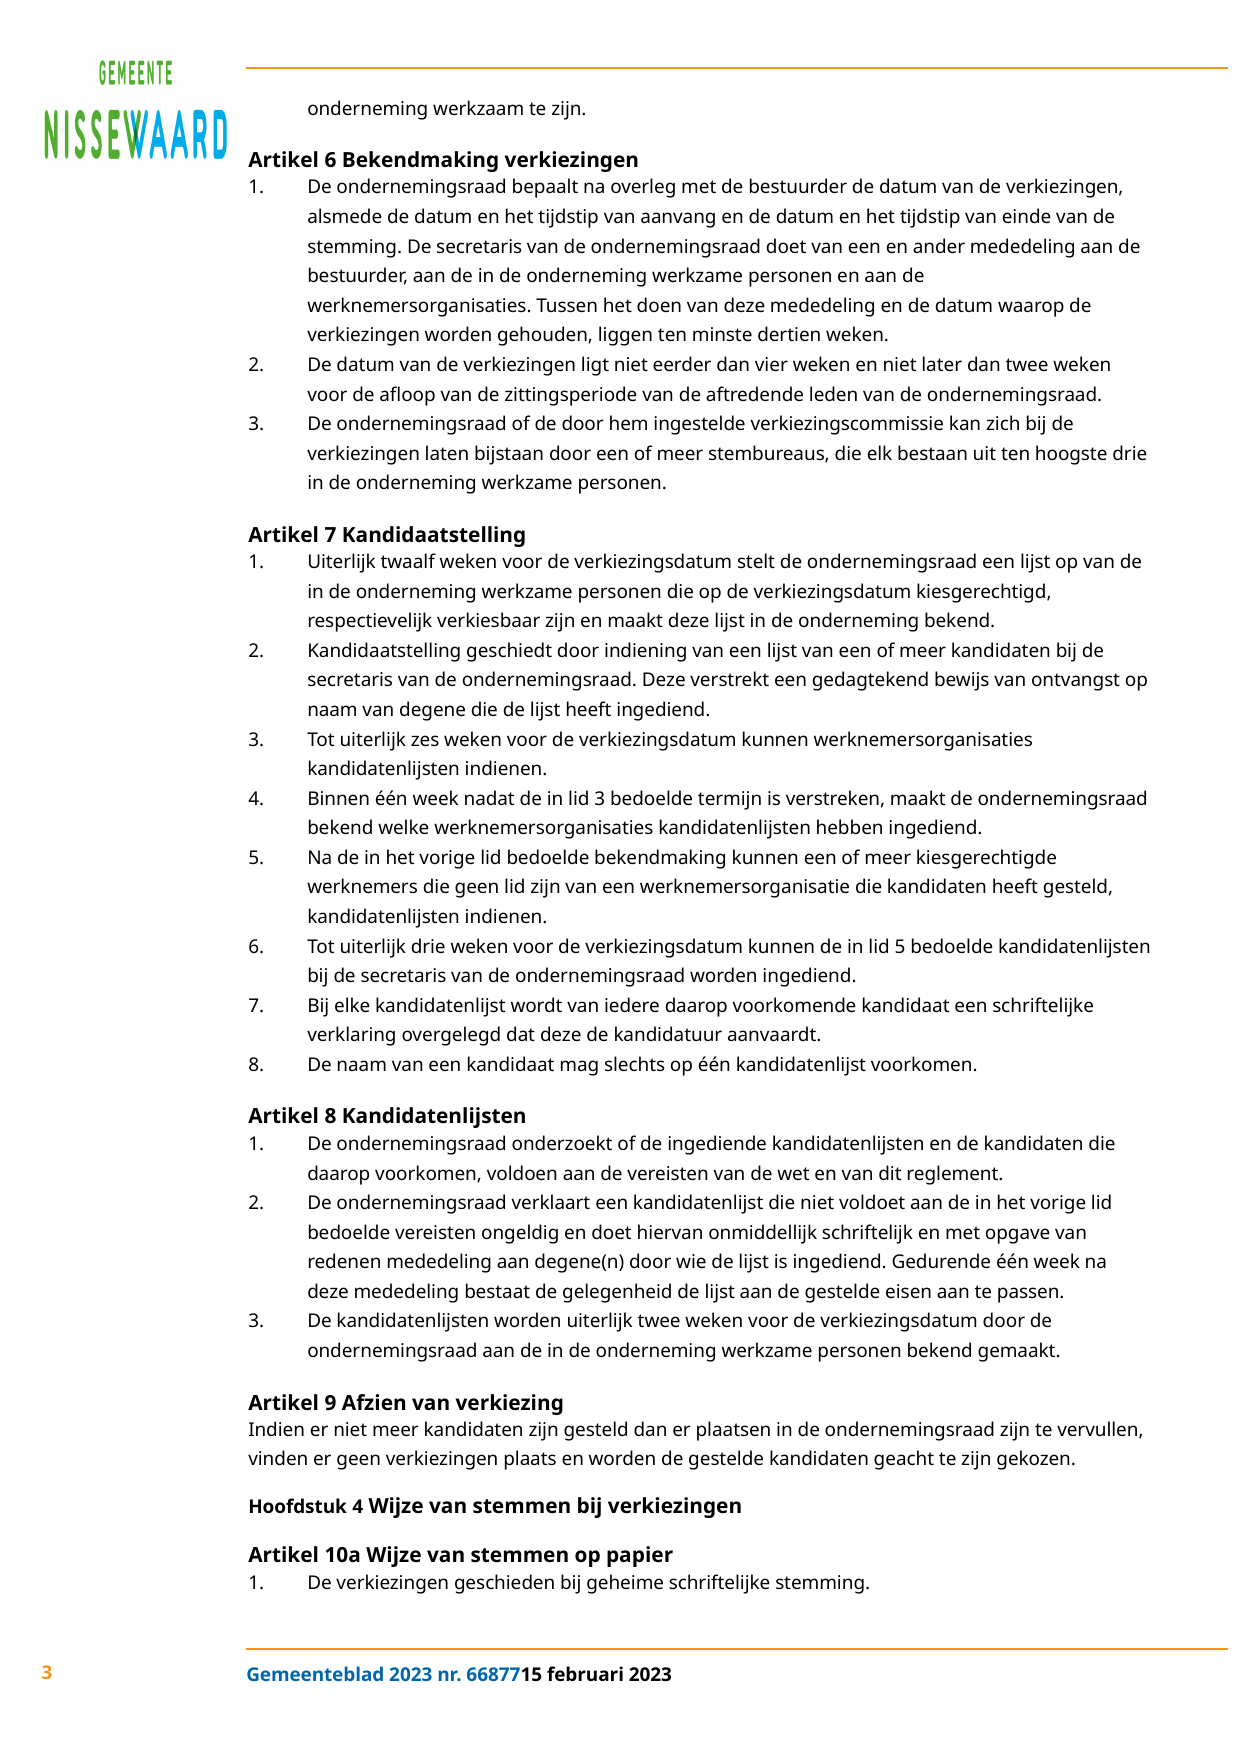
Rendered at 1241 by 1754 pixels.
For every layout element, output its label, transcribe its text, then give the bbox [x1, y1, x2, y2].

list De ondernemingsraad verklaart een kandidatenlijst die niet voldoet aan de in het vorige lid bedoelde vereisten ongeldig en doet hiervan onmiddellijk schriftelijk en met opgave van redenen mededeling aan degene(n) door wie de lijst is ingediend. Gedurende één week na deze mededeling bestaat de gelegenheid de lijst aan de gestelde eisen aan te passen. [248, 1189, 1152, 1304]
list De ondernemingsraad of de door hem ingestelde verkiezingscommissie kan zich bij de verkiezingen laten bijstaan door een of meer stembureaus, die elk bestaan uit ten hoogste drie in de onderneming werkzame personen. [248, 410, 1152, 495]
text Artikel 8 Kandidatenlijsten [248, 1102, 1152, 1130]
list De datum van de verkiezingen ligt niet eerder dan vier weken en niet later dan twee weken voor de afloop van de zittingsperiode van de aftredende leden van de ondernemingsraad. [248, 351, 1152, 406]
list Na de in het vorige lid bedoelde bekendmaking kunnen een of meer kiesgerechtigde werknemers die geen lid zijn van een werknemersorganisatie die kandidaten heeft gesteld, kandidatenlijsten indienen. [248, 844, 1152, 929]
list Bij elke kandidatenlijst wordt van iedere daarop voorkomende kandidaat een schriftelijke verklaring overgelegd dat deze de kandidatuur aanvaardt. [248, 992, 1152, 1047]
list Kandidaatstelling geschiedt door indiening van een lijst van een of meer kandidaten bij de secretaris van de ondernemingsraad. Deze verstrekt een gedagtekend bewijs van ontvangst op naam van degene die de lijst heeft ingediend. [248, 637, 1152, 722]
text Artikel 10a Wijze van stemmen op papier [248, 1541, 1152, 1569]
list onderneming werkzaam te zijn. [248, 95, 1152, 121]
text Artikel 9 Afzien van verkiezing [248, 1388, 1152, 1416]
text Indien er niet meer kandidaten zijn gesteld dan er plaatsen in de ondernemingsraad zijn te vervullen, vinden er geen verkiezingen plaats en worden de gestelde kandidaten geacht te zijn gekozen. [248, 1416, 1152, 1471]
list De naam van een kandidaat mag slechts op één kandidatenlijst voorkomen. [248, 1051, 1152, 1077]
list De verkiezingen geschieden bij geheime schriftelijke stemming. [248, 1569, 1152, 1595]
picture [41, 47, 231, 172]
list De kandidatenlijsten worden uiterlijk twee weken voor de verkiezingsdatum door de ondernemingsraad aan de in de onderneming werkzame personen bekend gemaakt. [248, 1308, 1152, 1363]
text Hoofdstuk 4 Wijze van stemmen bij verkiezingen [248, 1491, 1152, 1520]
list Uiterlijk twaalf weken voor de verkiezingsdatum stelt de ondernemingsraad een lijst op van de in de onderneming werkzame personen die op de verkiezingsdatum kiesgerechtigd, respectievelijk verkiesbaar zijn en maakt deze lijst in de onderneming bekend. [248, 548, 1152, 633]
list Tot uiterlijk zes weken voor de verkiezingsdatum kunnen werknemersorganisaties kandidatenlijsten indienen. [248, 726, 1152, 781]
text Artikel 7 Kandidaatstelling [248, 520, 1152, 548]
text Artikel 6 Bekendmaking verkiezingen [248, 145, 1152, 174]
list Tot uiterlijk drie weken voor de verkiezingsdatum kunnen de in lid 5 bedoelde kandidatenlijsten bij de secretaris van de ondernemingsraad worden ingediend. [248, 933, 1152, 988]
list Binnen één week nadat de in lid 3 bedoelde termijn is verstreken, maakt de ondernemingsraad bekend welke werknemersorganisaties kandidatenlijsten hebben ingediend. [248, 785, 1152, 840]
list De ondernemingsraad onderzoekt of de ingediende kandidatenlijsten en de kandidaten die daarop voorkomen, voldoen aan de vereisten van de wet en van dit reglement. [248, 1130, 1152, 1185]
list De ondernemingsraad bepaalt na overleg met de bestuurder de datum van de verkiezingen, alsmede de datum en het tijdstip van aanvang en de datum en het tijdstip van einde van de stemming. De secretaris van de ondernemingsraad doet van een en ander mededeling aan de bestuurder, aan de in de onderneming werkzame personen en aan de werknemersorganisaties. Tussen het doen van deze mededeling en de datum waarop de verkiezingen worden gehouden, liggen ten minste dertien weken. [248, 174, 1152, 347]
